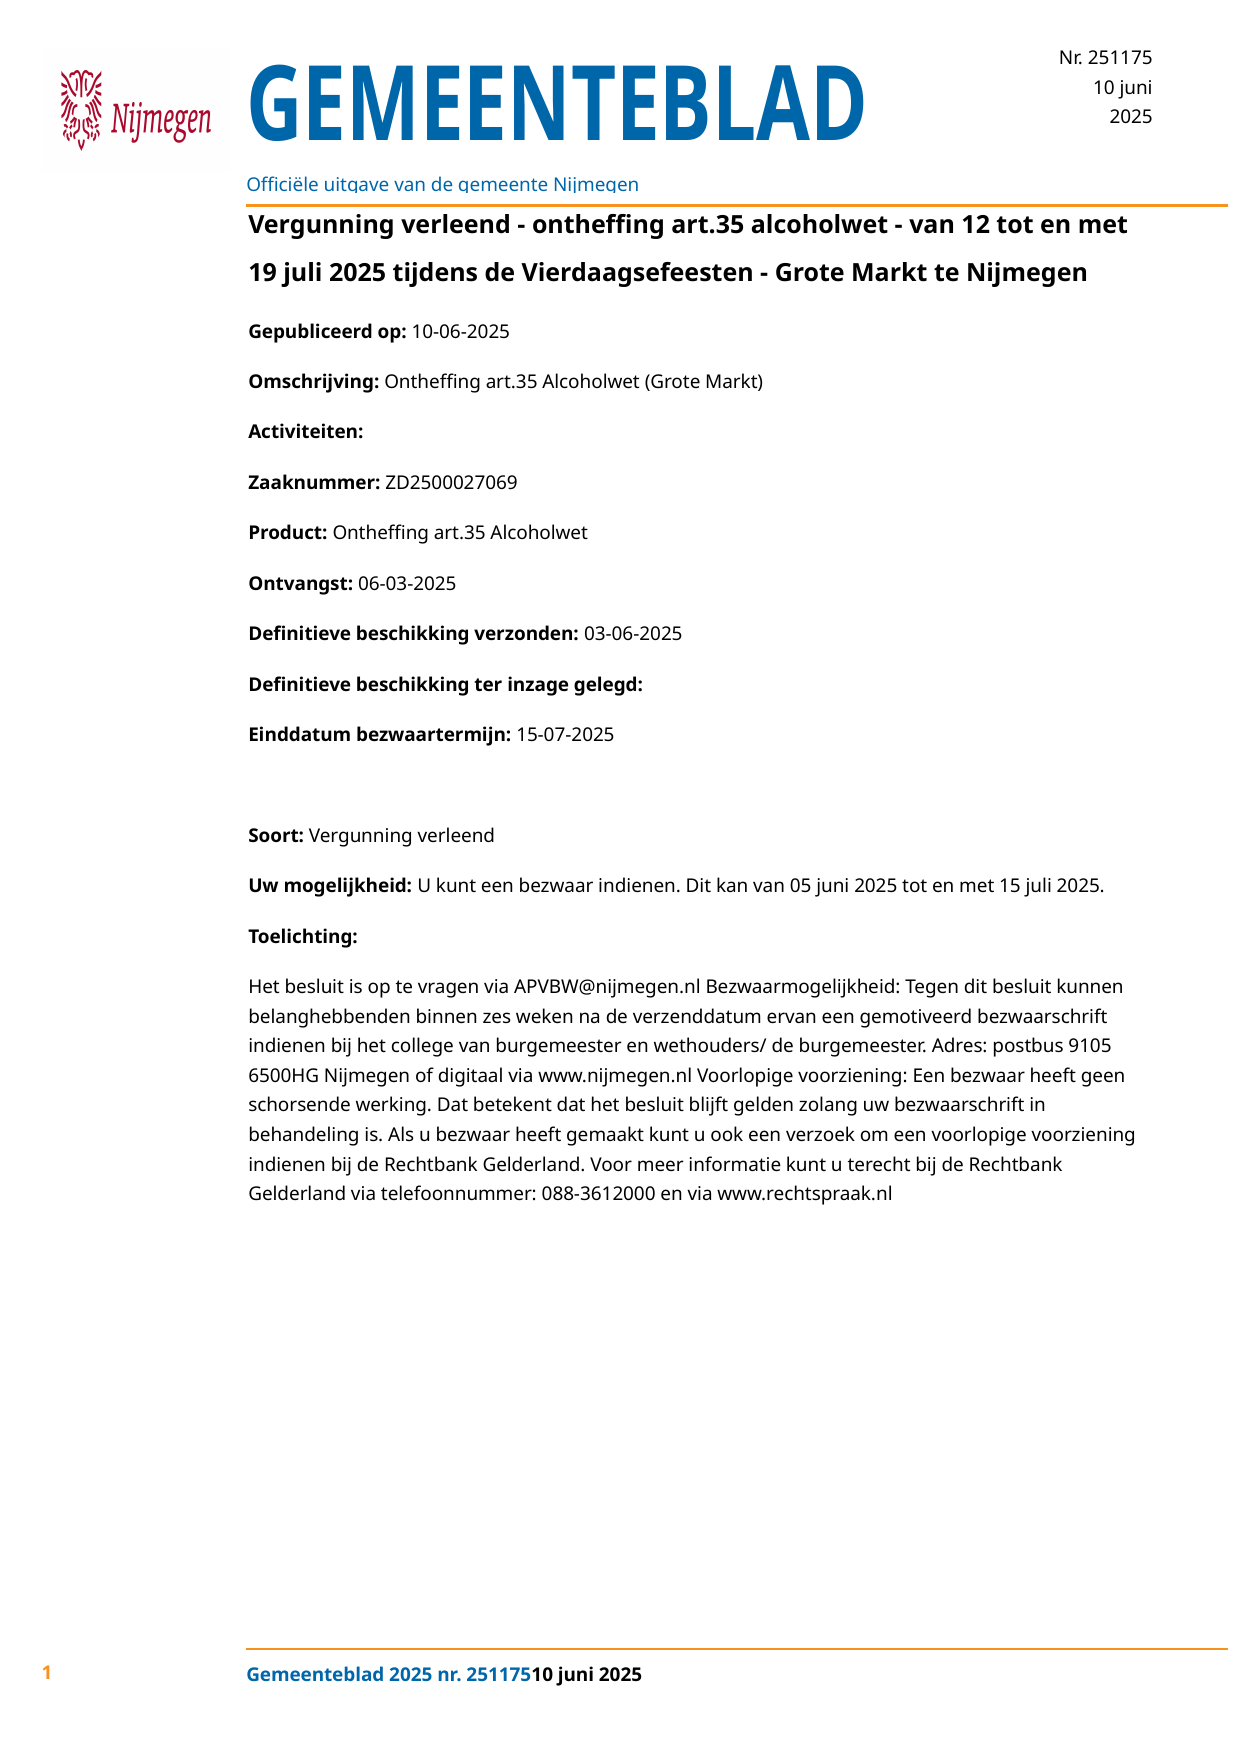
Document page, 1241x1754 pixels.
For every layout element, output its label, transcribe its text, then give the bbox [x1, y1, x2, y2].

text Gepubliceerd op: 10-06-2025 [248, 318, 1152, 344]
text Vergunning verleend - ontheffing art.35 alcoholwet - van 12 tot en met 19 juli 2025 tijdens de Vierdaagsefeesten - Grote Markt te Nijmegen [248, 207, 1152, 288]
text Omschrijving: Ontheffing art.35 Alcoholwet (Grote Markt) [248, 368, 1152, 394]
text Einddatum bezwaartermijn: 15-07-2025 [248, 721, 1152, 747]
picture [41, 47, 231, 172]
text Het besluit is op te vragen via APVBW@nijmegen.nl Bezwaarmogelijkheid: Tegen dit besluit kunnen belanghebbenden binnen zes weken na de verzenddatum ervan een gemotiveerd bezwaarschrift indienen bij het college van burgemeester en wethouders/ de burgemeester. Adres: postbus 9105 6500HG Nijmegen of digitaal via www.nijmegen.nl Voorlopige voorziening: Een bezwaar heeft geen schorsende werking. Dat betekent dat het besluit blijft gelden zolang uw bezwaarschrift in behandeling is. Als u bezwaar heeft gemaakt kunt u ook een verzoek om een voorlopige voorziening indienen bij de Rechtbank Gelderland. Voor meer informatie kunt u terecht bij de Rechtbank Gelderland via telefoonnummer: 088-3612000 en via www.rechtspraak.nl [248, 973, 1152, 1206]
text Toelichting: [248, 923, 1152, 949]
text Activiteiten: [248, 419, 1152, 444]
text Definitieve beschikking ter inzage gelegd: [248, 671, 1152, 697]
text Ontvangst: 06-03-2025 [248, 570, 1152, 596]
text Product: Ontheffing art.35 Alcoholwet [248, 519, 1152, 545]
text Zaaknummer: ZD2500027069 [248, 469, 1152, 495]
text Definitieve beschikking verzonden: 03-06-2025 [248, 620, 1152, 646]
text Uw mogelijkheid: U kunt een bezwaar indienen. Dit kan van 05 juni 2025 tot en met 15 juli 2025. [248, 872, 1152, 898]
text Soort: Vergunning verleend [248, 822, 1152, 848]
